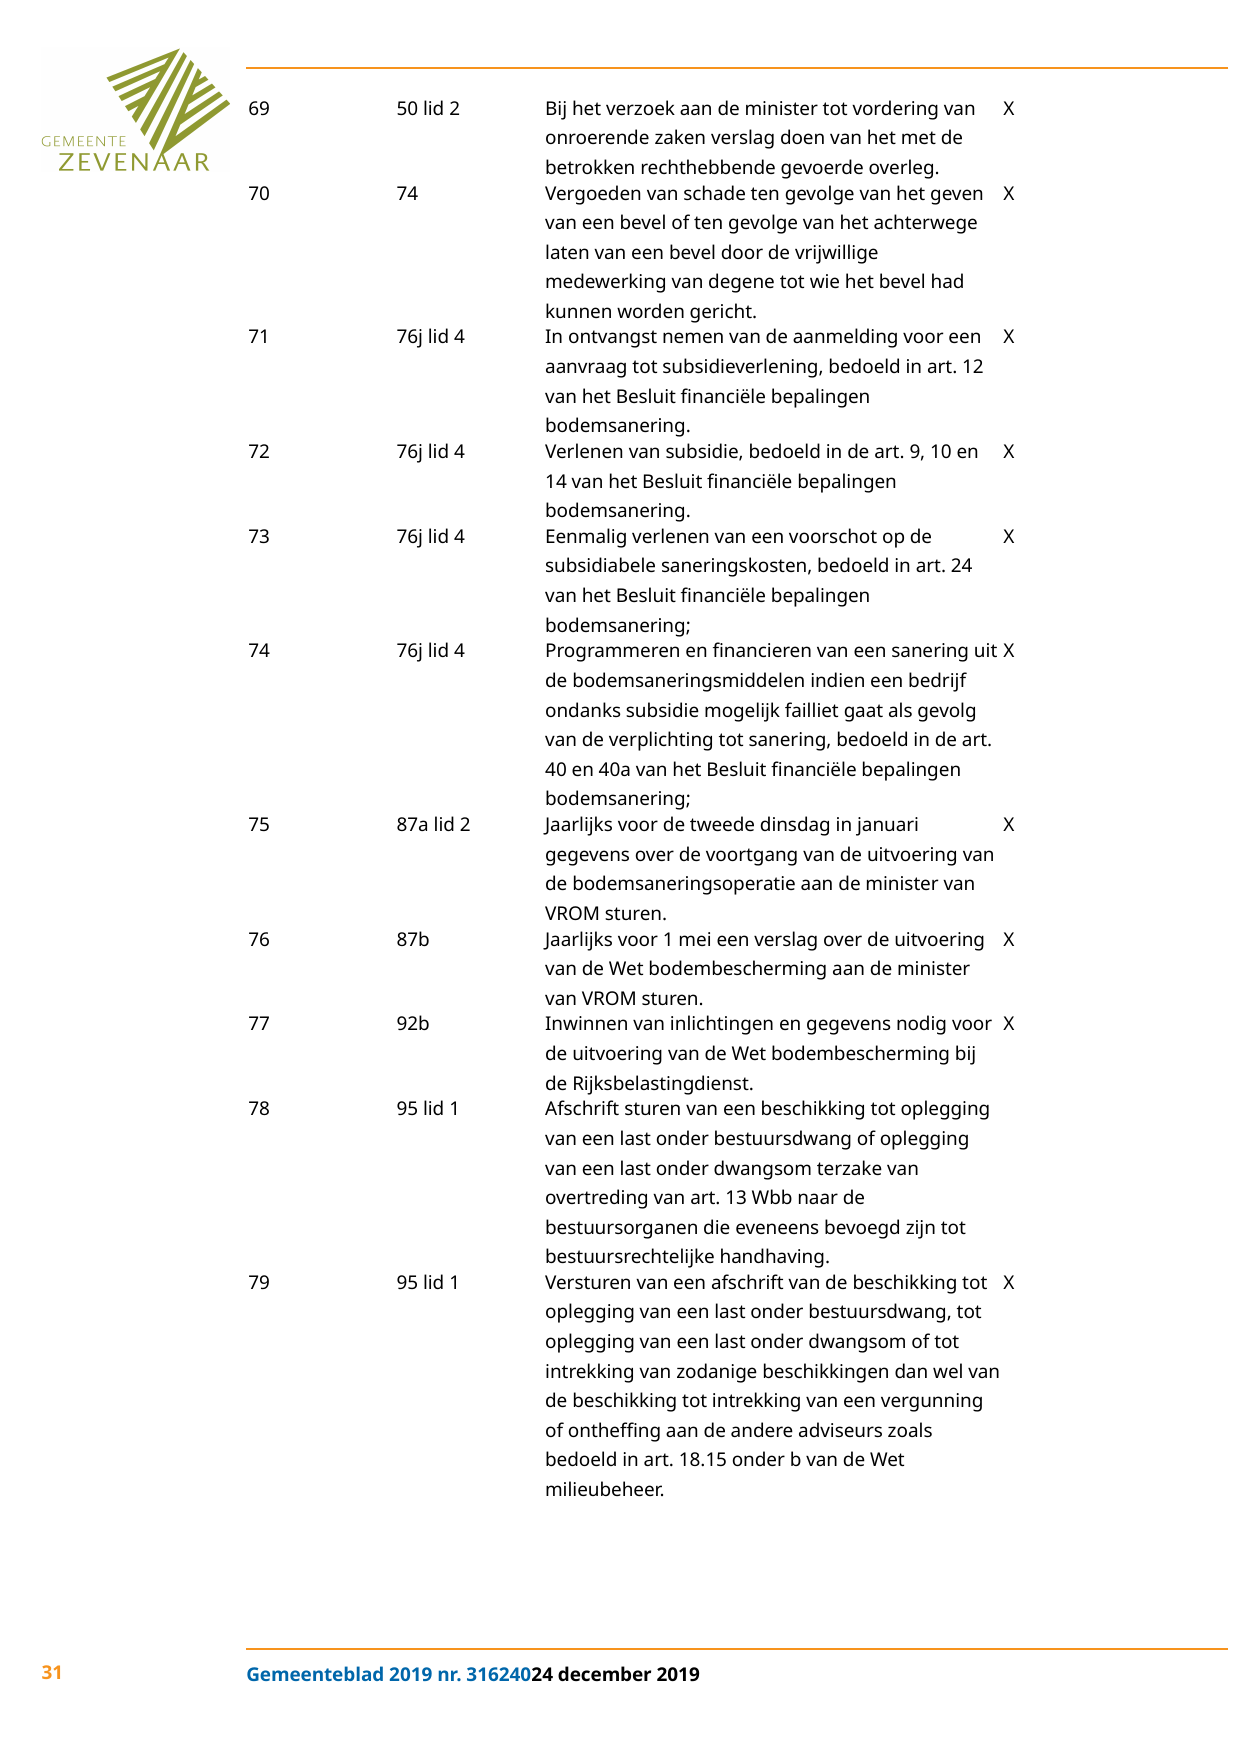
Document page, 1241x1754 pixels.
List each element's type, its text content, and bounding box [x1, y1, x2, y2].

table_cell Vergoeden van schade ten gevolge van het geven van een bevel of ten gevolge van het achterwege laten van een bevel door de vrijwillige medewerking van degene tot wie het bevel had kunnen worden gericht. [545, 180, 1003, 324]
table_cell X [1003, 926, 1152, 1011]
table_cell 95 lid 1 [396, 1096, 545, 1269]
table_cell 77 [248, 1011, 396, 1096]
table_cell X [1003, 180, 1152, 324]
table_cell 95 lid 1 [396, 1269, 545, 1502]
table_cell 74 [396, 180, 545, 324]
table_cell 78 [248, 1096, 396, 1269]
table_cell Versturen van een afschrift van de beschikking tot oplegging van een last onder bestuursdwang, tot oplegging van een last onder dwangsom of tot intrekking van zodanige beschikkingen dan wel van de beschikking tot intrekking van een vergunning of ontheffing aan de andere adviseurs zoals bedoeld in art. 18.15 onder b van de Wet milieubeheer. [545, 1269, 1003, 1502]
table_cell X [1003, 1269, 1152, 1502]
table_cell X [1003, 638, 1152, 811]
picture [41, 47, 231, 172]
table_cell Bij het verzoek aan de minister tot vordering van onroerende zaken verslag doen van het met de betrokken rechthebbende gevoerde overleg. [545, 95, 1003, 180]
table_cell In ontvangst nemen van de aanmelding voor een aanvraag tot subsidieverlening, bedoeld in art. 12 van het Besluit financiële bepalingen bodemsanering. [545, 324, 1003, 438]
table_cell X [1003, 324, 1152, 438]
table_cell 73 [248, 523, 396, 638]
table_cell 79 [248, 1269, 396, 1502]
table_cell Programmeren en financieren van een sanering uit de bodemsaneringsmiddelen indien een bedrijf ondanks subsidie mogelijk failliet gaat als gevolg van de verplichting tot sanering, bedoeld in de art. 40 en 40a van het Besluit financiële bepalingen bodemsanering; [545, 638, 1003, 811]
table_cell X [1003, 438, 1152, 523]
table_cell 69 [248, 95, 396, 180]
table_cell 71 [248, 324, 396, 438]
table_cell 92b [396, 1011, 545, 1096]
table_cell 76j lid 4 [396, 324, 545, 438]
table_cell [1003, 1096, 1152, 1269]
table_cell Jaarlijks voor 1 mei een verslag over de uitvoering van de Wet bodembescherming aan de minister van VROM sturen. [545, 926, 1003, 1011]
table_cell 50 lid 2 [396, 95, 545, 180]
table_cell Jaarlijks voor de tweede dinsdag in januari gegevens over de voortgang van de uitvoering van de bodemsaneringsoperatie aan de minister van VROM sturen. [545, 811, 1003, 926]
table_cell 87b [396, 926, 545, 1011]
table_cell 70 [248, 180, 396, 324]
table_cell 76j lid 4 [396, 523, 545, 638]
table_cell X [1003, 523, 1152, 638]
table_cell Eenmalig verlenen van een voorschot op de subsidiabele saneringskosten, bedoeld in art. 24 van het Besluit financiële bepalingen bodemsanering; [545, 523, 1003, 638]
table_cell X [1003, 95, 1152, 180]
table_cell 72 [248, 438, 396, 523]
table_cell X [1003, 1011, 1152, 1096]
table_cell 76 [248, 926, 396, 1011]
table_cell Inwinnen van inlichtingen en gegevens nodig voor de uitvoering van de Wet bodembescherming bij de Rijksbelastingdienst. [545, 1011, 1003, 1096]
table_cell 74 [248, 638, 396, 811]
table_cell 76j lid 4 [396, 438, 545, 523]
table_cell Afschrift sturen van een beschikking tot oplegging van een last onder bestuursdwang of oplegging van een last onder dwangsom terzake van overtreding van art. 13 Wbb naar de bestuursorganen die eveneens bevoegd zijn tot bestuursrechtelijke handhaving. [545, 1096, 1003, 1269]
table_cell 76j lid 4 [396, 638, 545, 811]
table_cell X [1003, 811, 1152, 926]
table_cell Verlenen van subsidie, bedoeld in de art. 9, 10 en 14 van het Besluit financiële bepalingen bodemsanering. [545, 438, 1003, 523]
table_cell 75 [248, 811, 396, 926]
table_cell 87a lid 2 [396, 811, 545, 926]
